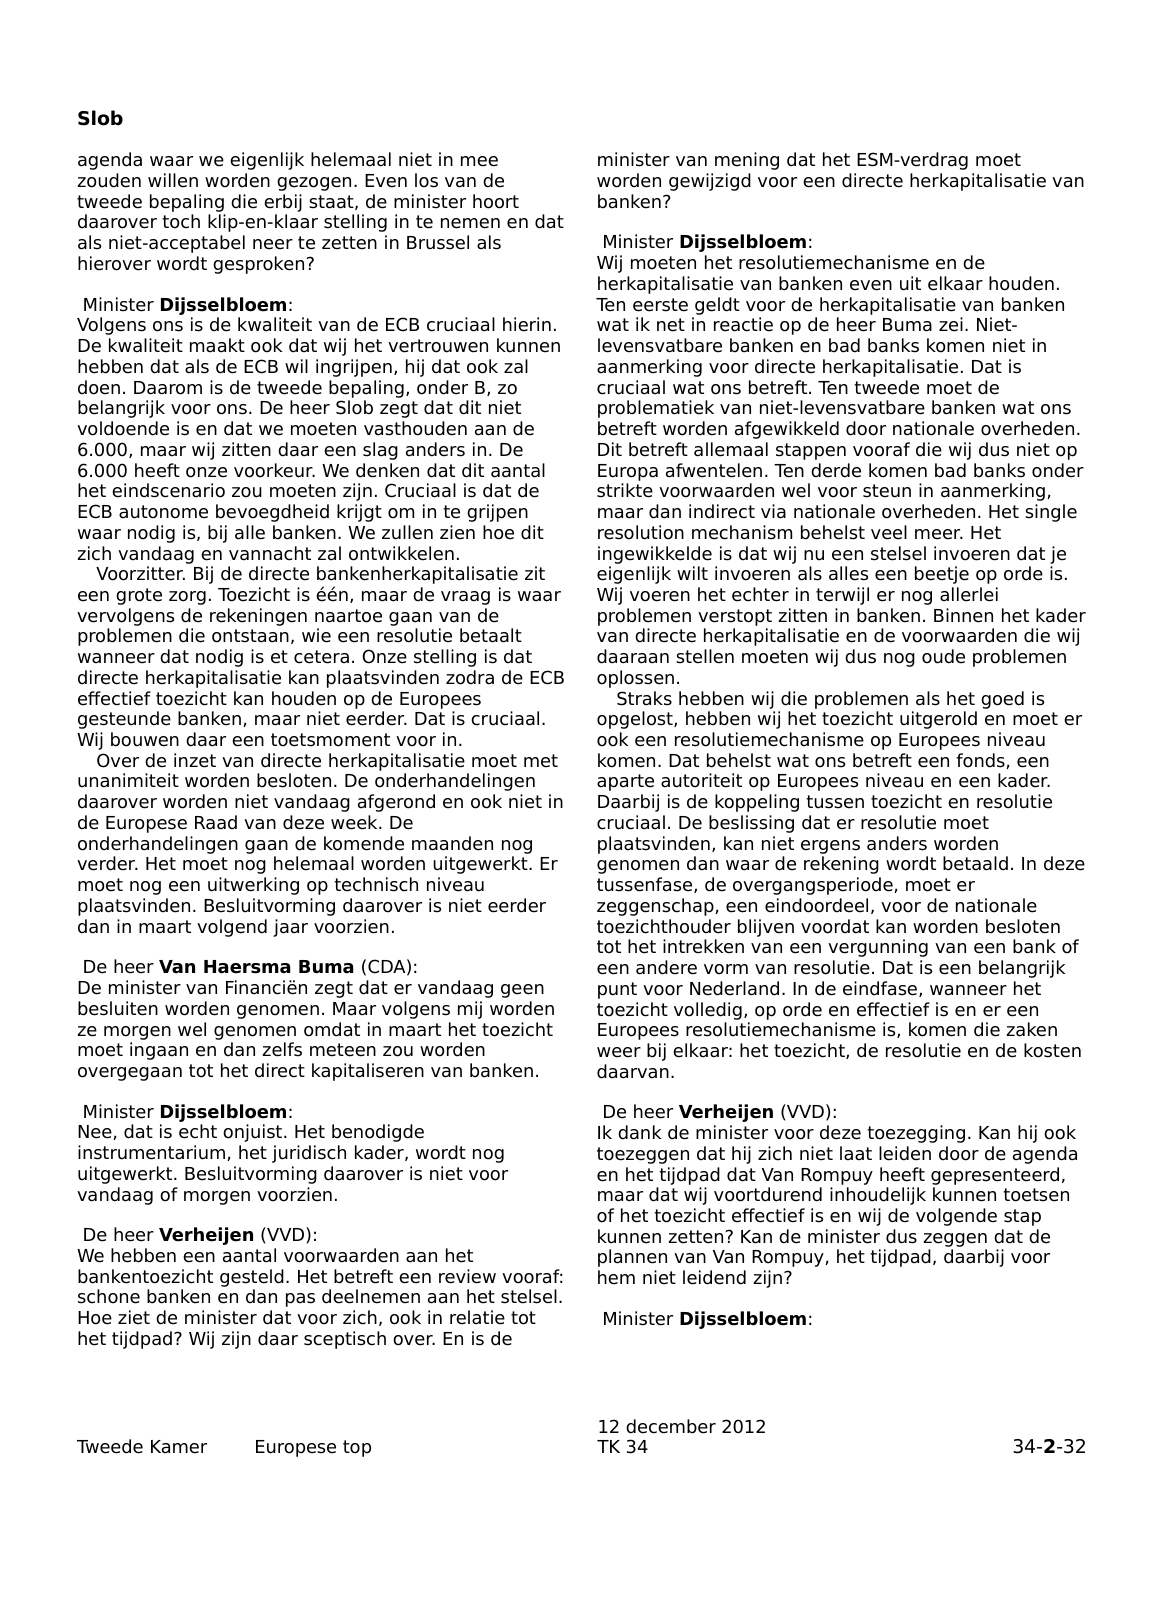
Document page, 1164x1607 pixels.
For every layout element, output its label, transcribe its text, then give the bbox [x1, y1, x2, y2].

text Voorzitter. Bij de directe bankenherkapitalisatie zit een grote zorg. Toezicht is één, maar de vraag is waar vervolgens de rekeningen naartoe gaan van de problemen die ontstaan, wie een resolutie betaalt wanneer dat nodig is et cetera. Onze stelling is dat directe herkapitalisatie kan plaatsvinden zodra de ECB effectief toezicht kan houden op de Europees gesteunde banken, maar niet eerder. Dat is cruciaal. Wij bouwen daar een toetsmoment voor in. [77, 564, 567, 751]
text Ik dank de minister voor deze toezegging. Kan hij ook toezeggen dat hij zich niet laat leiden door de agenda en het tijdpad dat Van Rompuy heeft gepresenteerd, maar dat wij voortdurend inhoudelijk kunnen toetsen of het toezicht effectief is en wij de volgende stap kunnen zetten? Kan de minister dus zeggen dat de plannen van Van Rompuy, het tijdpad, daarbij voor hem niet leidend zijn? [596, 1123, 1087, 1289]
text Over de inzet van directe herkapitalisatie moet met unanimiteit worden besloten. De onderhandelingen daarover worden niet vandaag afgerond en ook niet in de Europese Raad van deze week. De onderhandelingen gaan de komende maanden nog verder. Het moet nog helemaal worden uitgewerkt. Er moet nog een uitwerking op technisch niveau plaatsvinden. Besluitvorming daarover is niet eerder dan in maart volgend jaar voorzien. [77, 751, 567, 937]
text We hebben een aantal voorwaarden aan het bankentoezicht gesteld. Het betreft een review vooraf: schone banken en dan pas deelnemen aan het stelsel. Hoe ziet de minister dat voor zich, ook in relatie tot het tijdpad? Wij zijn daar sceptisch over. En is de [77, 1246, 567, 1349]
text Minister Dijsselbloem: [77, 294, 567, 315]
text Minister Dijsselbloem: [596, 232, 1087, 253]
text Wij moeten het resolutiemechanisme en de herkapitalisatie van banken even uit elkaar houden. Ten eerste geldt voor de herkapitalisatie van banken wat ik net in reactie op de heer Buma zei. Niet-levensvatbare banken en bad banks komen niet in aanmerking voor directe herkapitalisatie. Dat is cruciaal wat ons betreft. Ten tweede moet de problematiek van niet-levensvatbare banken wat ons betreft worden afgewikkeld door nationale overheden. Dit betreft allemaal stappen vooraf die wij dus niet op Europa afwentelen. Ten derde komen bad banks onder strikte voorwaarden wel voor steun in aanmerking, maar dan indirect via nationale overheden. Het single resolution mechanism behelst veel meer. Het ingewikkelde is dat wij nu een stelsel invoeren dat je eigenlijk wilt invoeren als alles een beetje op orde is. Wij voeren het echter in terwijl er nog allerlei problemen verstopt zitten in banken. Binnen het kader van directe herkapitalisatie en de voorwaarden die wij daaraan stellen moeten wij dus nog oude problemen oplossen. [596, 253, 1087, 688]
text Straks hebben wij die problemen als het goed is opgelost, hebben wij het toezicht uitgerold en moet er ook een resolutiemechanisme op Europees niveau komen. Dat behelst wat ons betreft een fonds, een aparte autoriteit op Europees niveau en een kader. Daarbij is de koppeling tussen toezicht en resolutie cruciaal. De beslissing dat er resolutie moet plaatsvinden, kan niet ergens anders worden genomen dan waar de rekening wordt betaald. In deze tussenfase, de overgangsperiode, moet er zeggenschap, een eindoordeel, voor de nationale toezichthouder blijven voordat kan worden besloten tot het intrekken van een vergunning van een bank of een andere vorm van resolutie. Dat is een belangrijk punt voor Nederland. In de eindfase, wanneer het toezicht volledig, op orde en effectief is en er een Europees resolutiemechanisme is, komen die zaken weer bij elkaar: het toezicht, de resolutie en de kosten daarvan. [596, 688, 1087, 1082]
text Minister Dijsselbloem: [77, 1102, 567, 1122]
text De heer Van Haersma Buma (CDA): [77, 957, 567, 978]
text De heer Verheijen (VVD): [77, 1225, 567, 1246]
text agenda waar we eigenlijk helemaal niet in mee zouden willen worden gezogen. Even los van de tweede bepaling die erbij staat, de minister hoort daarover toch klip-en-klaar stelling in te nemen en dat als niet-acceptabel neer te zetten in Brussel als hierover wordt gesproken? [77, 150, 567, 274]
text Nee, dat is echt onjuist. Het benodigde instrumentarium, het juridisch kader, wordt nog uitgewerkt. Besluitvorming daarover is niet voor vandaag of morgen voorzien. [77, 1122, 567, 1205]
text minister van mening dat het ESM-verdrag moet worden gewijzigd voor een directe herkapitalisatie van banken? [596, 150, 1087, 212]
text De minister van Financiën zegt dat er vandaag geen besluiten worden genomen. Maar volgens mij worden ze morgen wel genomen omdat in maart het toezicht moet ingaan en dan zelfs meteen zou worden overgegaan tot het direct kapitaliseren van banken. [77, 978, 567, 1082]
text Volgens ons is de kwaliteit van de ECB cruciaal hierin. De kwaliteit maakt ook dat wij het vertrouwen kunnen hebben dat als de ECB wil ingrijpen, hij dat ook zal doen. Daarom is de tweede bepaling, onder B, zo belangrijk voor ons. De heer Slob zegt dat dit niet voldoende is en dat we moeten vasthouden aan de 6.000, maar wij zitten daar een slag anders in. De 6.000 heeft onze voorkeur. We denken dat dit aantal het eindscenario zou moeten zijn. Cruciaal is dat de ECB autonome bevoegdheid krijgt om in te grijpen waar nodig is, bij alle banken. We zullen zien hoe dit zich vandaag en vannacht zal ontwikkelen. [77, 315, 567, 564]
text De heer Verheijen (VVD): [596, 1102, 1087, 1123]
text Minister Dijsselbloem: [596, 1309, 1087, 1329]
